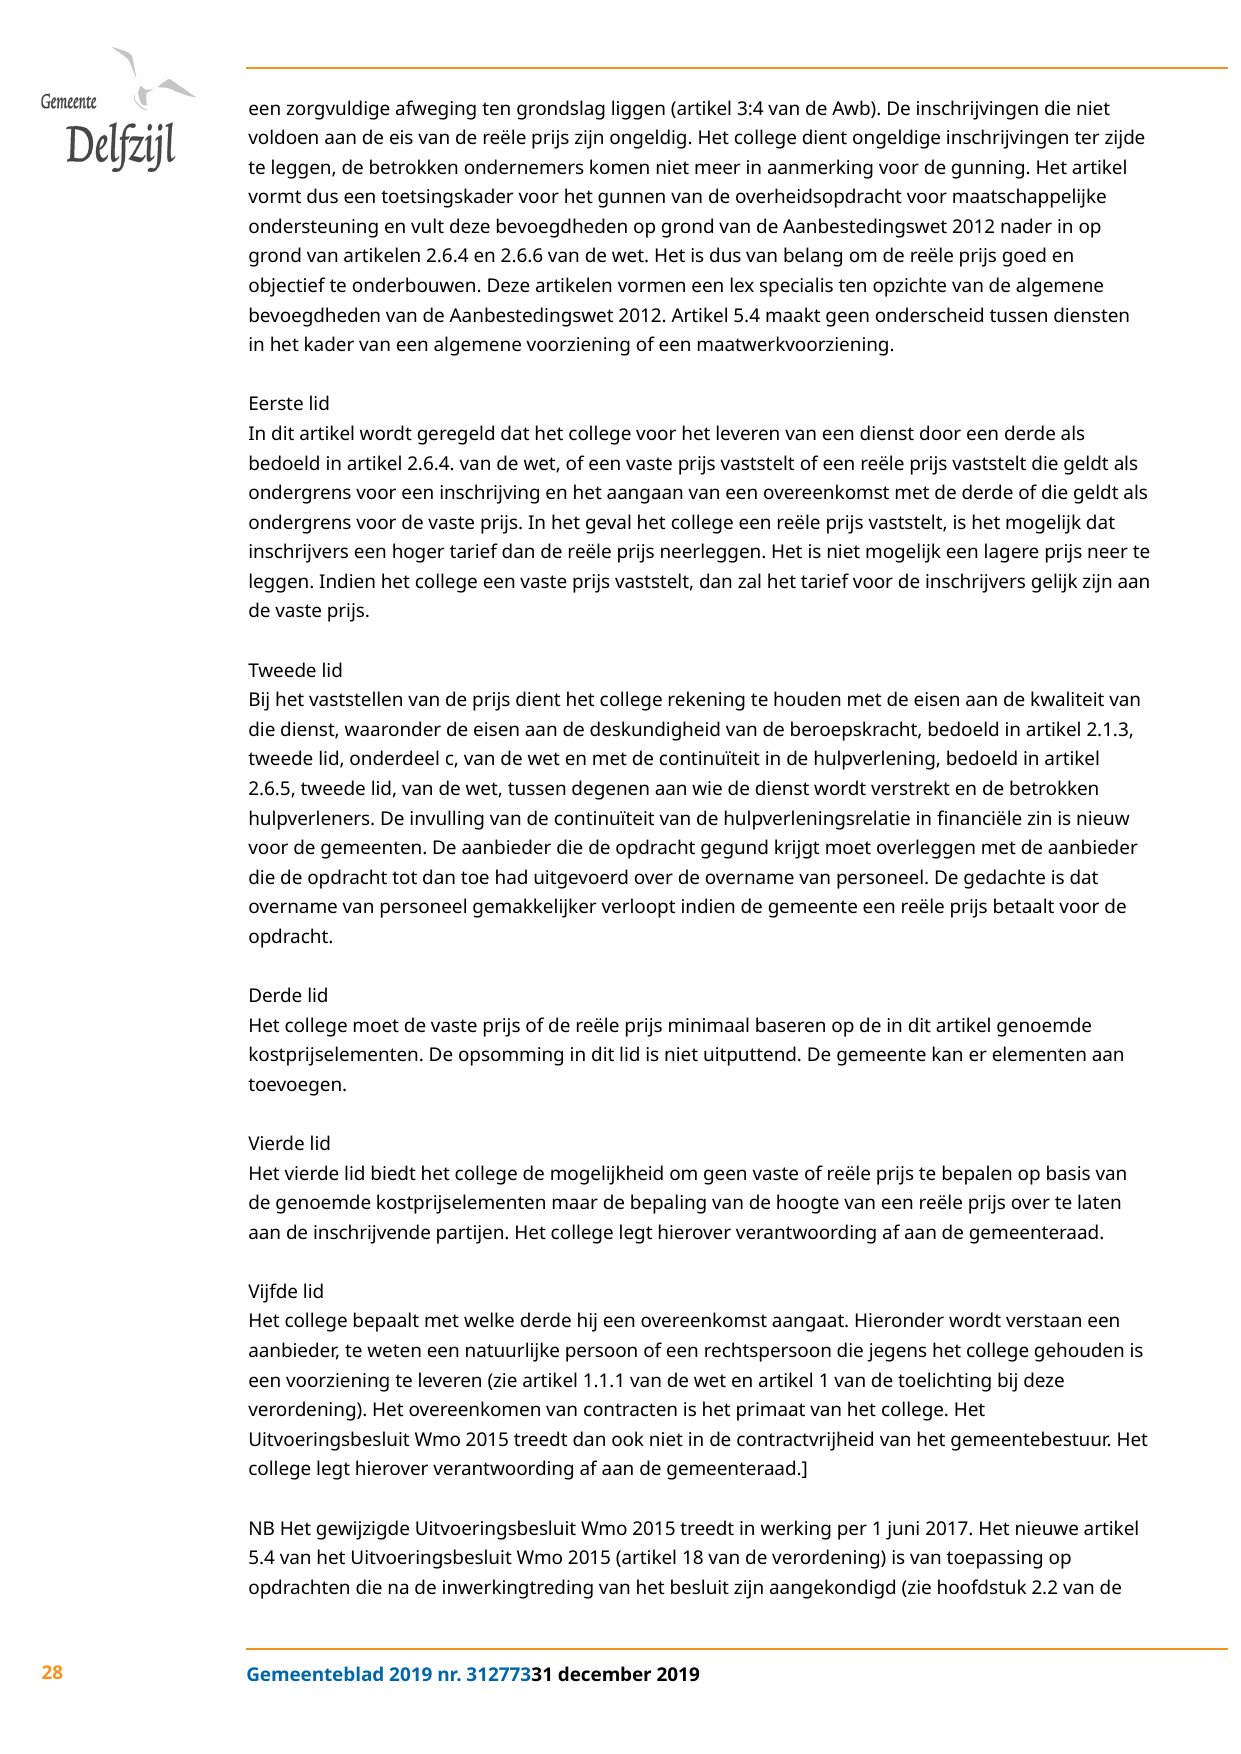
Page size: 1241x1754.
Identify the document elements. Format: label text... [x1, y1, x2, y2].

text Vierde lid [248, 1130, 1152, 1156]
text Derde lid [248, 982, 1152, 1008]
picture [41, 47, 231, 172]
text NB Het gewijzigde Uitvoeringsbesluit Wmo 2015 treedt in werking per 1 juni 2017. Het nieuwe artikel 5.4 van het Uitvoeringsbesluit Wmo 2015 (artikel 18 van de verordening) is van toepassing op opdrachten die na de inwerkingtreding van het besluit zijn aangekondigd (zie hoofdstuk 2.2 van de [248, 1515, 1152, 1600]
text Tweede lid [248, 657, 1152, 683]
text Het vierde lid biedt het college de mogelijkheid om geen vaste of reële prijs te bepalen op basis van de genoemde kostprijselementen maar de bepaling van de hoogte van een reële prijs over te laten aan de inschrijvende partijen. Het college legt hierover verantwoording af aan de gemeenteraad. [248, 1160, 1152, 1245]
text Bij het vaststellen van de prijs dient het college rekening te houden met de eisen aan de kwaliteit van die dienst, waaronder de eisen aan de deskundigheid van de beroepskracht, bedoeld in artikel 2.1.3, tweede lid, onderdeel c, van de wet en met de continuïteit in de hulpverlening, bedoeld in artikel 2.6.5, tweede lid, van de wet, tussen degenen aan wie de dienst wordt verstrekt en de betrokken hulpverleners. De invulling van de continuïteit van de hulpverleningsrelatie in financiële zin is nieuw voor de gemeenten. De aanbieder die de opdracht gegund krijgt moet overleggen met de aanbieder die de opdracht tot dan toe had uitgevoerd over de overname van personeel. De gedachte is dat overname van personeel gemakkelijker verloopt indien de gemeente een reële prijs betaalt voor de opdracht. [248, 686, 1152, 949]
text Het college bepaalt met welke derde hij een overeenkomst aangaat. Hieronder wordt verstaan een aanbieder, te weten een natuurlijke persoon of een rechtspersoon die jegens het college gehouden is een voorziening te leveren (zie artikel 1.1.1 van de wet en artikel 1 van de toelichting bij deze verordening). Het overeenkomen van contracten is het primaat van het college. Het Uitvoeringsbesluit Wmo 2015 treedt dan ook niet in de contractvrijheid van het gemeentebestuur. Het college legt hierover verantwoording af aan de gemeenteraad.] [248, 1308, 1152, 1481]
text een zorgvuldige afweging ten grondslag liggen (artikel 3:4 van de Awb). De inschrijvingen die niet voldoen aan de eis van de reële prijs zijn ongeldig. Het college dient ongeldige inschrijvingen ter zijde te leggen, de betrokken ondernemers komen niet meer in aanmerking voor de gunning. Het artikel vormt dus een toetsingskader voor het gunnen van de overheidsopdracht voor maatschappelijke ondersteuning en vult deze bevoegdheden op grond van de Aanbestedingswet 2012 nader in op grond van artikelen 2.6.4 en 2.6.6 van de wet. Het is dus van belang om de reële prijs goed en objectief te onderbouwen. Deze artikelen vormen een lex specialis ten opzichte van de algemene bevoegdheden van de Aanbestedingswet 2012. Artikel 5.4 maakt geen onderscheid tussen diensten in het kader van een algemene voorziening of een maatwerkvoorziening. [248, 95, 1152, 357]
text Eerste lid [248, 391, 1152, 416]
text In dit artikel wordt geregeld dat het college voor het leveren van een dienst door een derde als bedoeld in artikel 2.6.4. van de wet, of een vaste prijs vaststelt of een reële prijs vaststelt die geldt als ondergrens voor een inschrijving en het aangaan van een overeenkomst met de derde of die geldt als ondergrens voor de vaste prijs. In het geval het college een reële prijs vaststelt, is het mogelijk dat inschrijvers een hoger tarief dan de reële prijs neerleggen. Het is niet mogelijk een lagere prijs neer te leggen. Indien het college een vaste prijs vaststelt, dan zal het tarief voor de inschrijvers gelijk zijn aan de vaste prijs. [248, 420, 1152, 623]
text Het college moet de vaste prijs of de reële prijs minimaal baseren op de in dit artikel genoemde kostprijselementen. De opsomming in dit lid is niet uitputtend. De gemeente kan er elementen aan toevoegen. [248, 1012, 1152, 1097]
text Vijfde lid [248, 1278, 1152, 1304]
